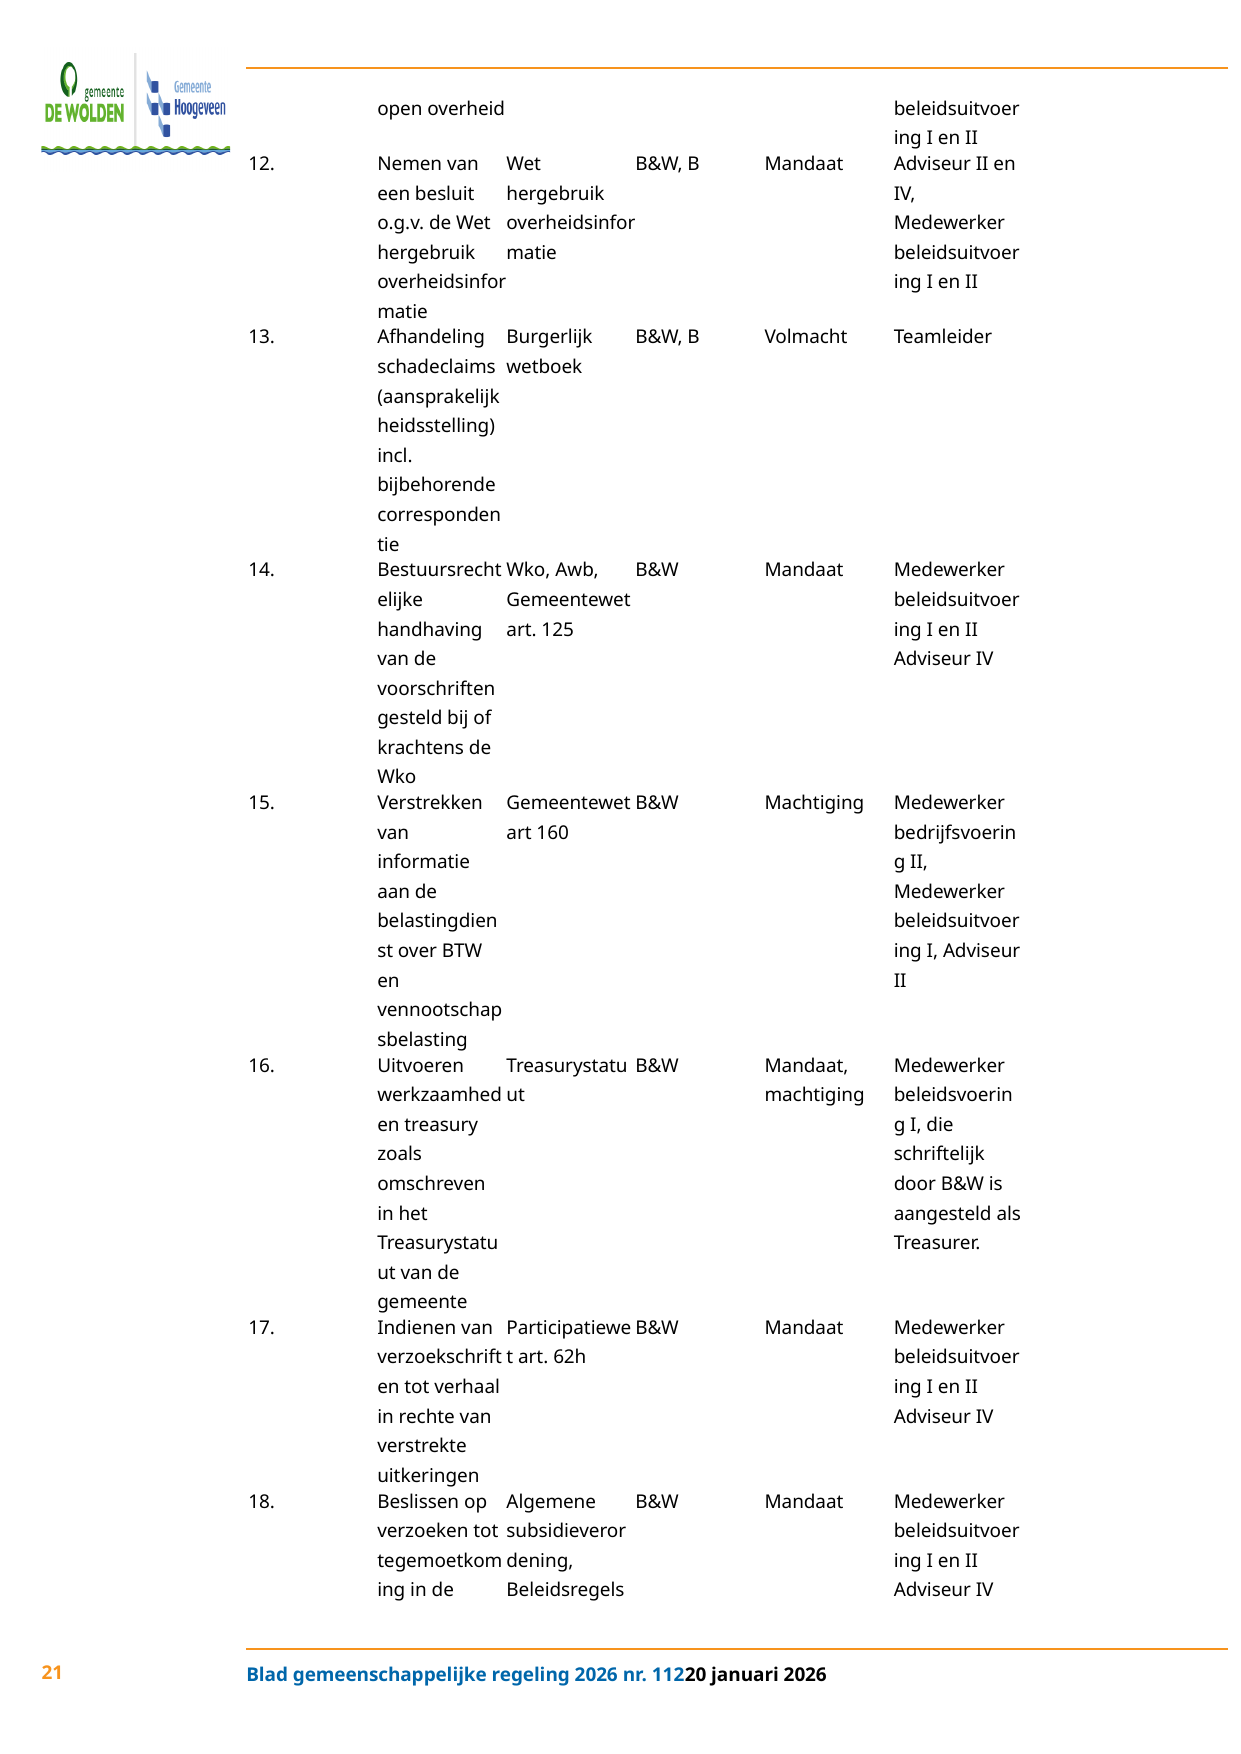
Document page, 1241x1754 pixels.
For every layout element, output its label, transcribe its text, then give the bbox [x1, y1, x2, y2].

table_cell [248, 1488, 377, 1602]
table_cell [506, 95, 635, 150]
table_cell [1023, 324, 1152, 557]
table_cell [1023, 789, 1152, 1052]
table_cell [1023, 95, 1152, 150]
table_cell Medewerker bedrijfsvoering II, Medewerker beleidsuitvoering I, Adviseur II [894, 789, 1022, 1052]
table_cell [1023, 150, 1152, 324]
table_cell [635, 95, 764, 150]
table_cell [248, 324, 377, 557]
table_cell Wet hergebruik overheidsinformatie [506, 150, 635, 324]
table_cell Gemeentewet art 160 [506, 789, 635, 1052]
table_cell Uitvoeren werkzaamheden treasury zoals omschreven in het Treasurystatuut van de gemeente [377, 1052, 506, 1314]
table_cell [248, 150, 377, 324]
table_cell Afhandeling schadeclaims (aansprakelijkheidsstelling) incl. bijbehorende correspondentie [377, 324, 506, 557]
table_cell [764, 95, 893, 150]
table_cell Medewerker beleidsuitvoering I en II Adviseur IV [894, 1314, 1022, 1488]
table_cell Verstrekken van informatie aan de belastingdienst over BTW en vennootschapsbelasting [377, 789, 506, 1052]
table_cell [248, 557, 377, 789]
picture [41, 47, 231, 172]
table_cell Medewerker beleidsuitvoering I en II Adviseur IV [894, 557, 1022, 789]
table_cell Teamleider [894, 324, 1022, 557]
table_cell Burgerlijk wetboek [506, 324, 635, 557]
table_cell Algemene subsidieverordening, Beleidsregels [506, 1488, 635, 1602]
table_cell [248, 1052, 377, 1314]
table_cell Indienen van verzoekschriften tot verhaal in rechte van verstrekte uitkeringen [377, 1314, 506, 1488]
table_cell B&W, B [635, 150, 764, 324]
table_cell [1023, 557, 1152, 789]
table_cell B&W [635, 557, 764, 789]
table_cell open overheid [377, 95, 506, 150]
table_cell Nemen van een besluit o.g.v. de Wet hergebruik overheidsinformatie [377, 150, 506, 324]
table_cell Wko, Awb, Gemeentewet art. 125 [506, 557, 635, 789]
table_cell Participatiewet art. 62h [506, 1314, 635, 1488]
table_cell B&W [635, 789, 764, 1052]
table_cell Mandaat [764, 557, 893, 789]
table_cell Mandaat, machtiging [764, 1052, 893, 1314]
table_cell Bestuursrechtelijke handhaving van de voorschriften gesteld bij of krachtens de Wko [377, 557, 506, 789]
table_cell Adviseur II en IV, Medewerker beleidsuitvoering I en II [894, 150, 1022, 324]
table_cell B&W [635, 1488, 764, 1602]
table_cell B&W, B [635, 324, 764, 557]
table_cell [1023, 1052, 1152, 1314]
table_cell B&W [635, 1052, 764, 1314]
table_cell [248, 1314, 377, 1488]
table_cell Mandaat [764, 1488, 893, 1602]
table_cell [248, 789, 377, 1052]
table_cell Mandaat [764, 1314, 893, 1488]
table_cell Volmacht [764, 324, 893, 557]
table_cell Machtiging [764, 789, 893, 1052]
table_cell beleidsuitvoering I en II [894, 95, 1022, 150]
table_cell Treasurystatuut [506, 1052, 635, 1314]
table_cell Beslissen op verzoeken tot tegemoetkoming in de [377, 1488, 506, 1602]
table_cell [1023, 1314, 1152, 1488]
table_cell [248, 95, 377, 150]
table_cell [1023, 1488, 1152, 1602]
table_cell B&W [635, 1314, 764, 1488]
table_cell Medewerker beleidsvoering I, die schriftelijk door B&W is aangesteld als Treasurer. [894, 1052, 1022, 1314]
table_cell Mandaat [764, 150, 893, 324]
table_cell Medewerker beleidsuitvoering I en II Adviseur IV [894, 1488, 1022, 1602]
